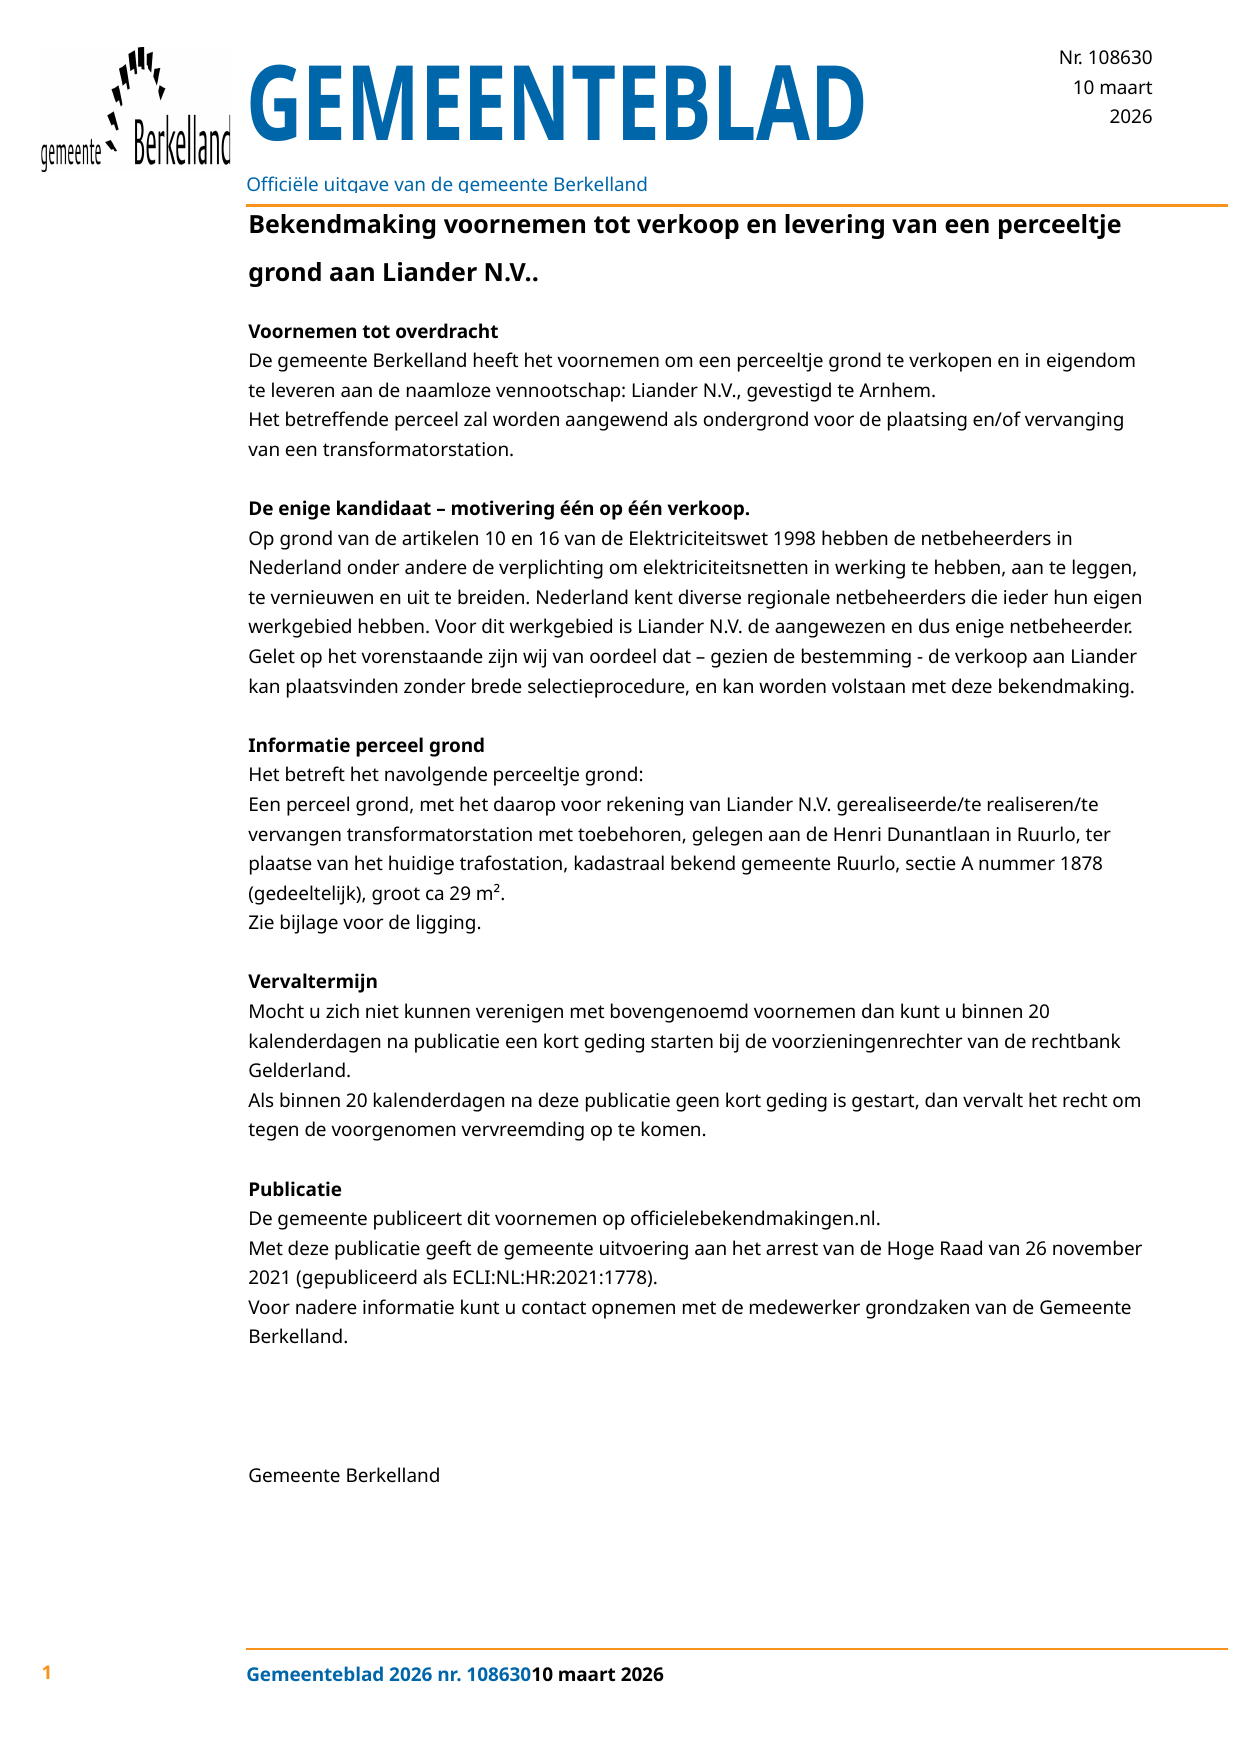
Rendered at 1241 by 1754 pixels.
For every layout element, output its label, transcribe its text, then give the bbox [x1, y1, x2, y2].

text Vervaltermijn [248, 969, 1152, 994]
text Als binnen 20 kalenderdagen na deze publicatie geen kort geding is gestart, dan vervalt het recht om tegen de voorgenomen vervreemding op te komen. [248, 1087, 1152, 1142]
text Een perceel grond, met het daarop voor rekening van Liander N.V. gerealiseerde/te realiseren/te vervangen transformatorstation met toebehoren, gelegen aan de Henri Dunantlaan in Ruurlo, ter plaatse van het huidige trafostation, kadastraal bekend gemeente Ruurlo, sectie A nummer 1878 (gedeeltelijk), groot ca 29 m². [248, 791, 1152, 906]
text De enige kandidaat – motivering één op één verkoop. [248, 495, 1152, 521]
picture [41, 47, 231, 172]
text Met deze publicatie geeft de gemeente uitvoering aan het arrest van de Hoge Raad van 26 november 2021 (gepubliceerd als ECLI:NL:HR:2021:1778). [248, 1235, 1152, 1290]
text De gemeente publiceert dit voornemen op officielebekendmakingen.nl. [248, 1205, 1152, 1231]
text Het betreft het navolgende perceeltje grond: [248, 762, 1152, 787]
text De gemeente Berkelland heeft het voornemen om een perceeltje grond te verkopen en in eigendom te leveren aan de naamloze vennootschap: Liander N.V., gevestigd te Arnhem. [248, 347, 1152, 403]
text Publicatie [248, 1176, 1152, 1202]
text Mocht u zich niet kunnen verenigen met bovengenoemd voornemen dan kunt u binnen 20 kalenderdagen na publicatie een kort geding starten bij de voorzieningenrechter van de rechtbank Gelderland. [248, 998, 1152, 1083]
text Gemeente Berkelland [248, 1462, 1152, 1487]
text Voornemen tot overdracht [248, 318, 1152, 344]
text Informatie perceel grond [248, 732, 1152, 758]
text Op grond van de artikelen 10 en 16 van de Elektriciteitswet 1998 hebben de netbeheerders in Nederland onder andere de verplichting om elektriciteitsnetten in werking te hebben, aan te leggen, te vernieuwen en uit te breiden. Nederland kent diverse regionale netbeheerders die ieder hun eigen werkgebied hebben. Voor dit werkgebied is Liander N.V. de aangewezen en dus enige netbeheerder. Gelet op het vorenstaande zijn wij van oordeel dat – gezien de bestemming - de verkoop aan Liander kan plaatsvinden zonder brede selectieprocedure, en kan worden volstaan met deze bekendmaking. [248, 525, 1152, 699]
text Zie bijlage voor de ligging. [248, 909, 1152, 935]
text Bekendmaking voornemen tot verkoop en levering van een perceeltje grond aan Liander N.V.. [248, 207, 1152, 288]
text Voor nadere informatie kunt u contact opnemen met de medewerker grondzaken van de Gemeente Berkelland. [248, 1294, 1152, 1349]
text Het betreffende perceel zal worden aangewend als ondergrond voor de plaatsing en/of vervanging van een transformatorstation. [248, 407, 1152, 462]
